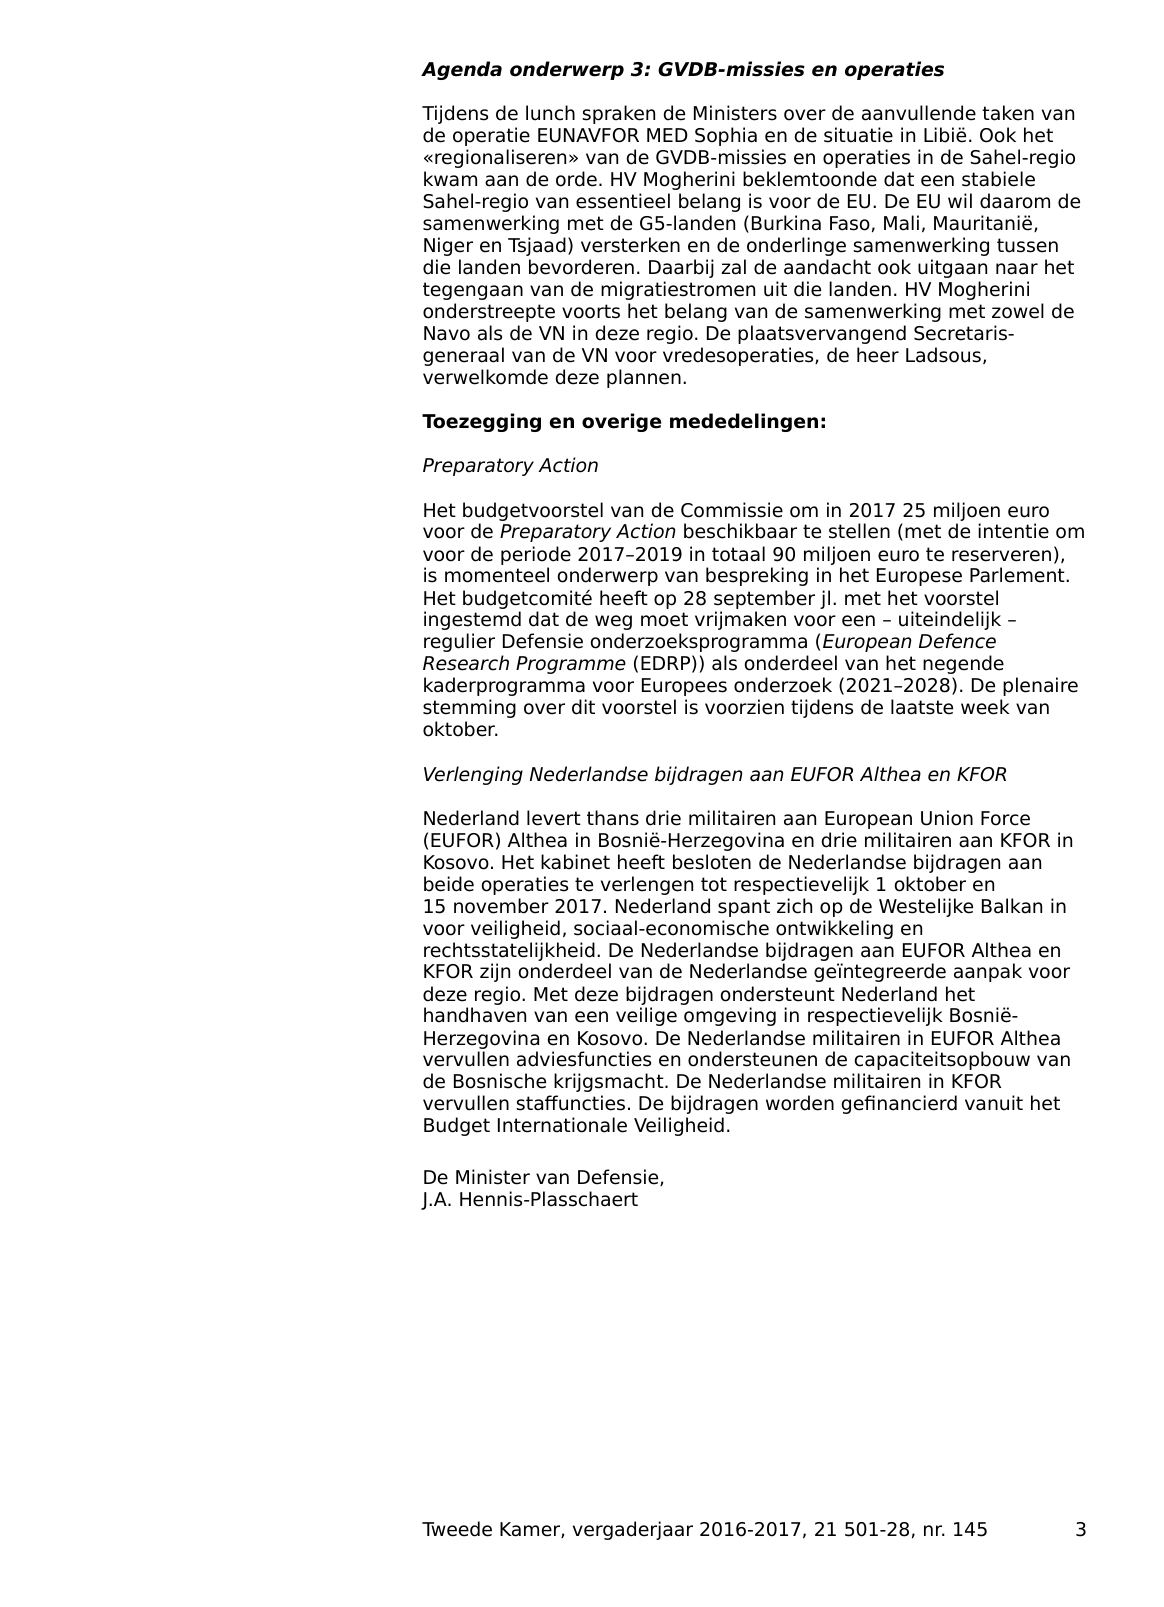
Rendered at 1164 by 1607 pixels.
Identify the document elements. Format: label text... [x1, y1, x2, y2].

subtitle Agenda onderwerp 3: GVDB-missies en operaties [422, 59, 1087, 81]
subtitle Toezegging en overige mededelingen: [422, 411, 1087, 433]
text Nederland levert thans drie militairen aan European Union Force (EUFOR) Althea in Bosnië-Herzegovina en drie militairen aan KFOR in Kosovo. Het kabinet heeft besloten de Nederlandse bijdragen aan beide operaties te verlengen tot respectievelijk 1 oktober en 15 november 2017. Nederland spant zich op de Westelijke Balkan in voor veiligheid, sociaal-economische ontwikkeling en rechtsstatelijkheid. De Nederlandse bijdragen aan EUFOR Althea en KFOR zijn onderdeel van de Nederlandse geïntegreerde aanpak voor deze regio. Met deze bijdragen ondersteunt Nederland het handhaven van een veilige omgeving in respectievelijk Bosnië-Herzegovina en Kosovo. De Nederlandse militairen in EUFOR Althea vervullen adviesfuncties en ondersteunen de capaciteitsopbouw van de Bosnische krijgsmacht. De Nederlandse militairen in KFOR vervullen staffuncties. De bijdragen worden gefinancierd vanuit het Budget Internationale Veiligheid. [422, 808, 1087, 1137]
subtitle Verlenging Nederlandse bijdragen aan EUFOR Althea en KFOR [422, 763, 1087, 785]
text Het budgetvoorstel van de Commissie om in 2017 25 miljoen euro voor de Preparatory Action beschikbaar te stellen (met de intentie om voor de periode 2017–2019 in totaal 90 miljoen euro te reserveren), is momenteel onderwerp van bespreking in het Europese Parlement. Het budgetcomité heeft op 28 september jl. met het voorstel ingestemd dat de weg moet vrijmaken voor een – uiteindelijk – regulier Defensie onderzoeksprogramma (European Defence Research Programme (EDRP)) als onderdeel van het negende kaderprogramma voor Europees onderzoek (2021–2028). De plenaire stemming over dit voorstel is voorzien tijdens de laatste week van oktober. [422, 499, 1087, 741]
subtitle Preparatory Action [422, 455, 1087, 477]
text Tijdens de lunch spraken de Ministers over de aanvullende taken van de operatie EUNAVFOR MED Sophia en de situatie in Libië. Ook het «regionaliseren» van de GVDB-missies en operaties in de Sahel-regio kwam aan de orde. HV Mogherini beklemtoonde dat een stabiele Sahel-regio van essentieel belang is voor de EU. De EU wil daarom de samenwerking met de G5-landen (Burkina Faso, Mali, Mauritanië, Niger en Tsjaad) versterken en de onderlinge samenwerking tussen die landen bevorderen. Daarbij zal de aandacht ook uitgaan naar het tegengaan van de migratiestromen uit die landen. HV Mogherini onderstreepte voorts het belang van de samenwerking met zowel de Navo als de VN in deze regio. De plaatsvervangend Secretaris-generaal van de VN voor vredesoperaties, de heer Ladsous, verwelkomde deze plannen. [422, 103, 1087, 389]
text De Minister van Defensie, J.A. Hennis-Plasschaert [422, 1167, 1087, 1211]
